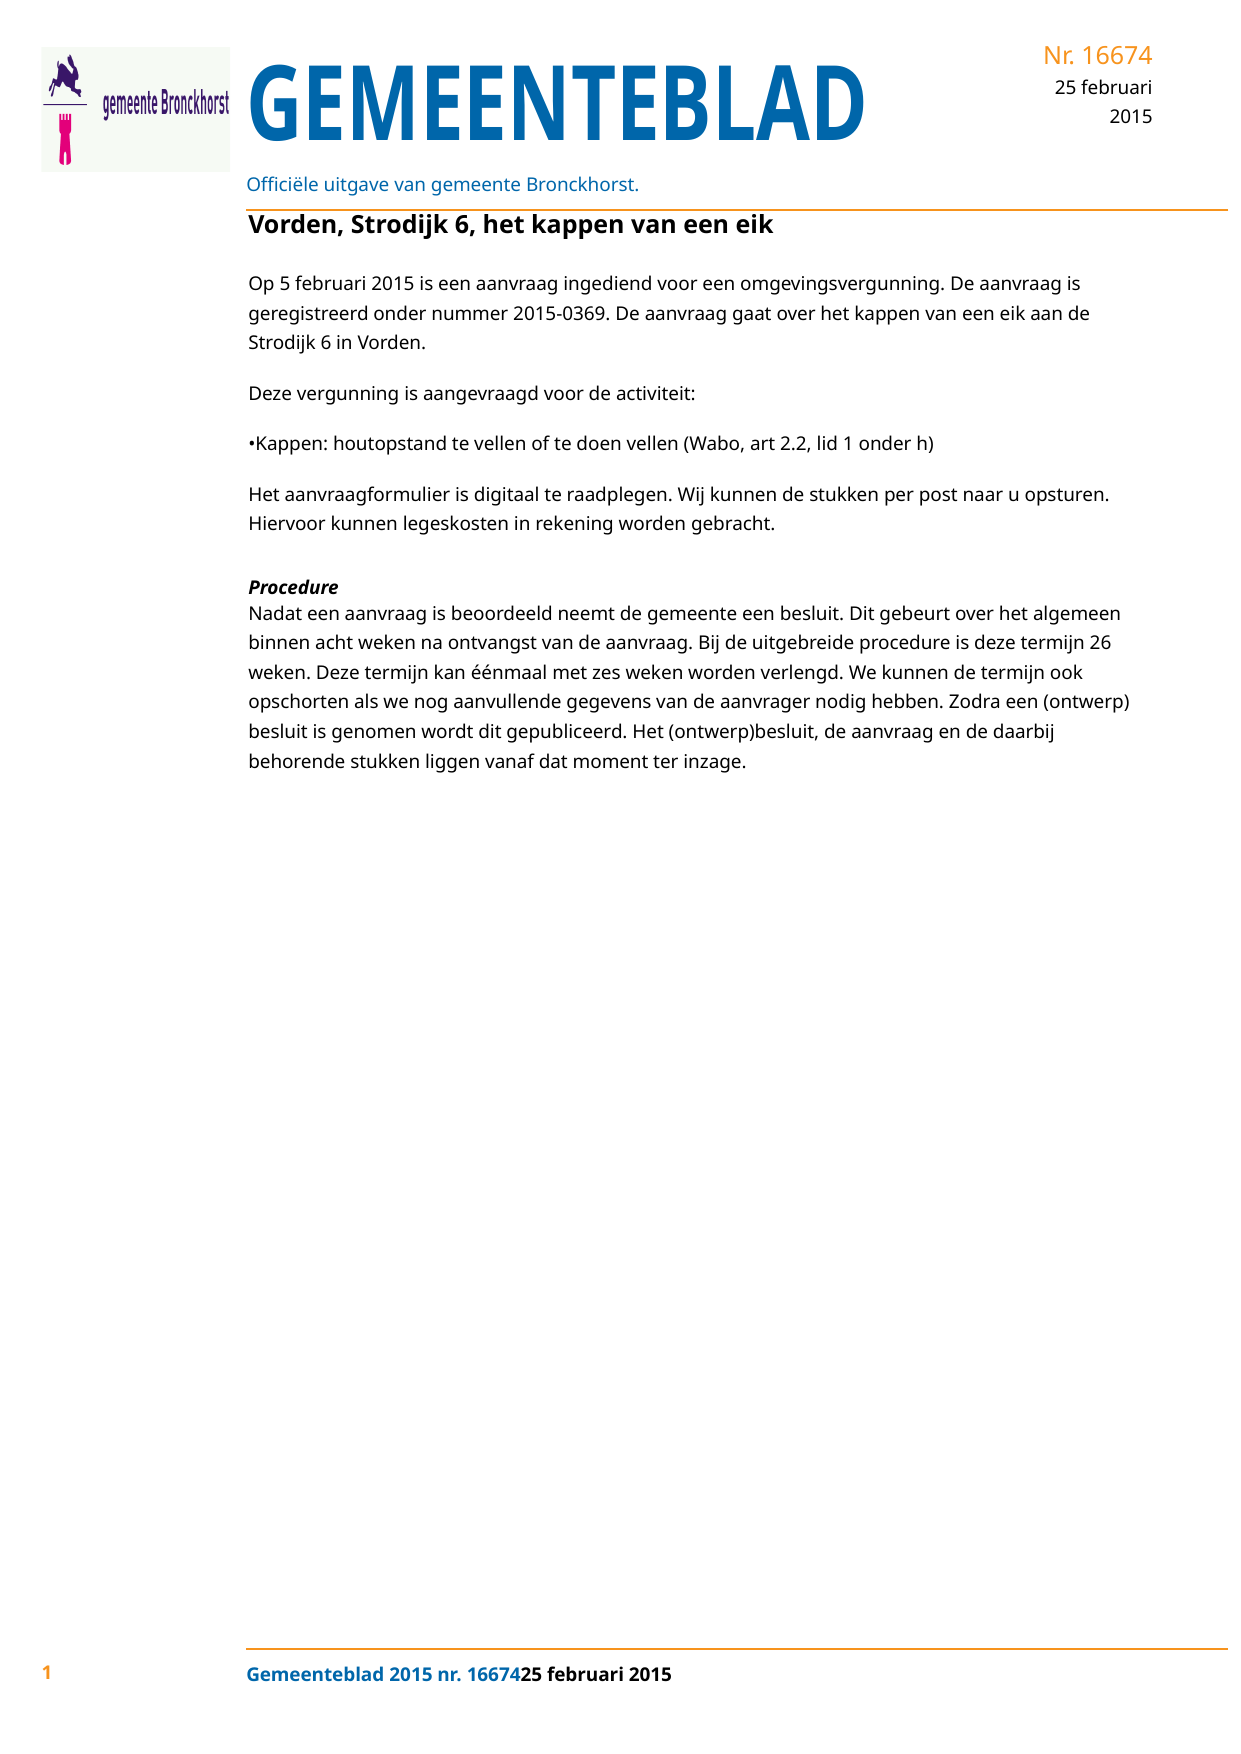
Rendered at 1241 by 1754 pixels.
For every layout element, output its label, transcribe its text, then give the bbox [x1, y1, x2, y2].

text Vorden, Strodijk 6, het kappen van een eik [248, 211, 1152, 241]
text •Kappen: houtopstand te vellen of te doen vellen (Wabo, art 2.2, lid 1 onder h) [248, 430, 1152, 456]
text Procedure [248, 574, 1152, 600]
text Deze vergunning is aangevraagd voor de activiteit: [248, 380, 1152, 406]
text Nadat een aanvraag is beoordeeld neemt de gemeente een besluit. Dit gebeurt over het algemeen binnen acht weken na ontvangst van de aanvraag. Bij de uitgebreide procedure is deze termijn 26 weken. Deze termijn kan éénmaal met zes weken worden verlengd. We kunnen de termijn ook opschorten als we nog aanvullende gegevens van de aanvrager nodig hebben. Zodra een (ontwerp) besluit is genomen wordt dit gepubliceerd. Het (ontwerp)besluit, de aanvraag en de daarbij behorende stukken liggen vanaf dat moment ter inzage. [248, 600, 1152, 774]
text Op 5 februari 2015 is een aanvraag ingediend voor een omgevingsvergunning. De aanvraag is geregistreerd onder nummer 2015-0369. De aanvraag gaat over het kappen van een eik aan de Strodijk 6 in Vorden. [248, 270, 1152, 355]
text Het aanvraagformulier is digitaal te raadplegen. Wij kunnen de stukken per post naar u opsturen. Hiervoor kunnen legeskosten in rekening worden gebracht. [248, 481, 1152, 536]
picture [41, 47, 231, 172]
